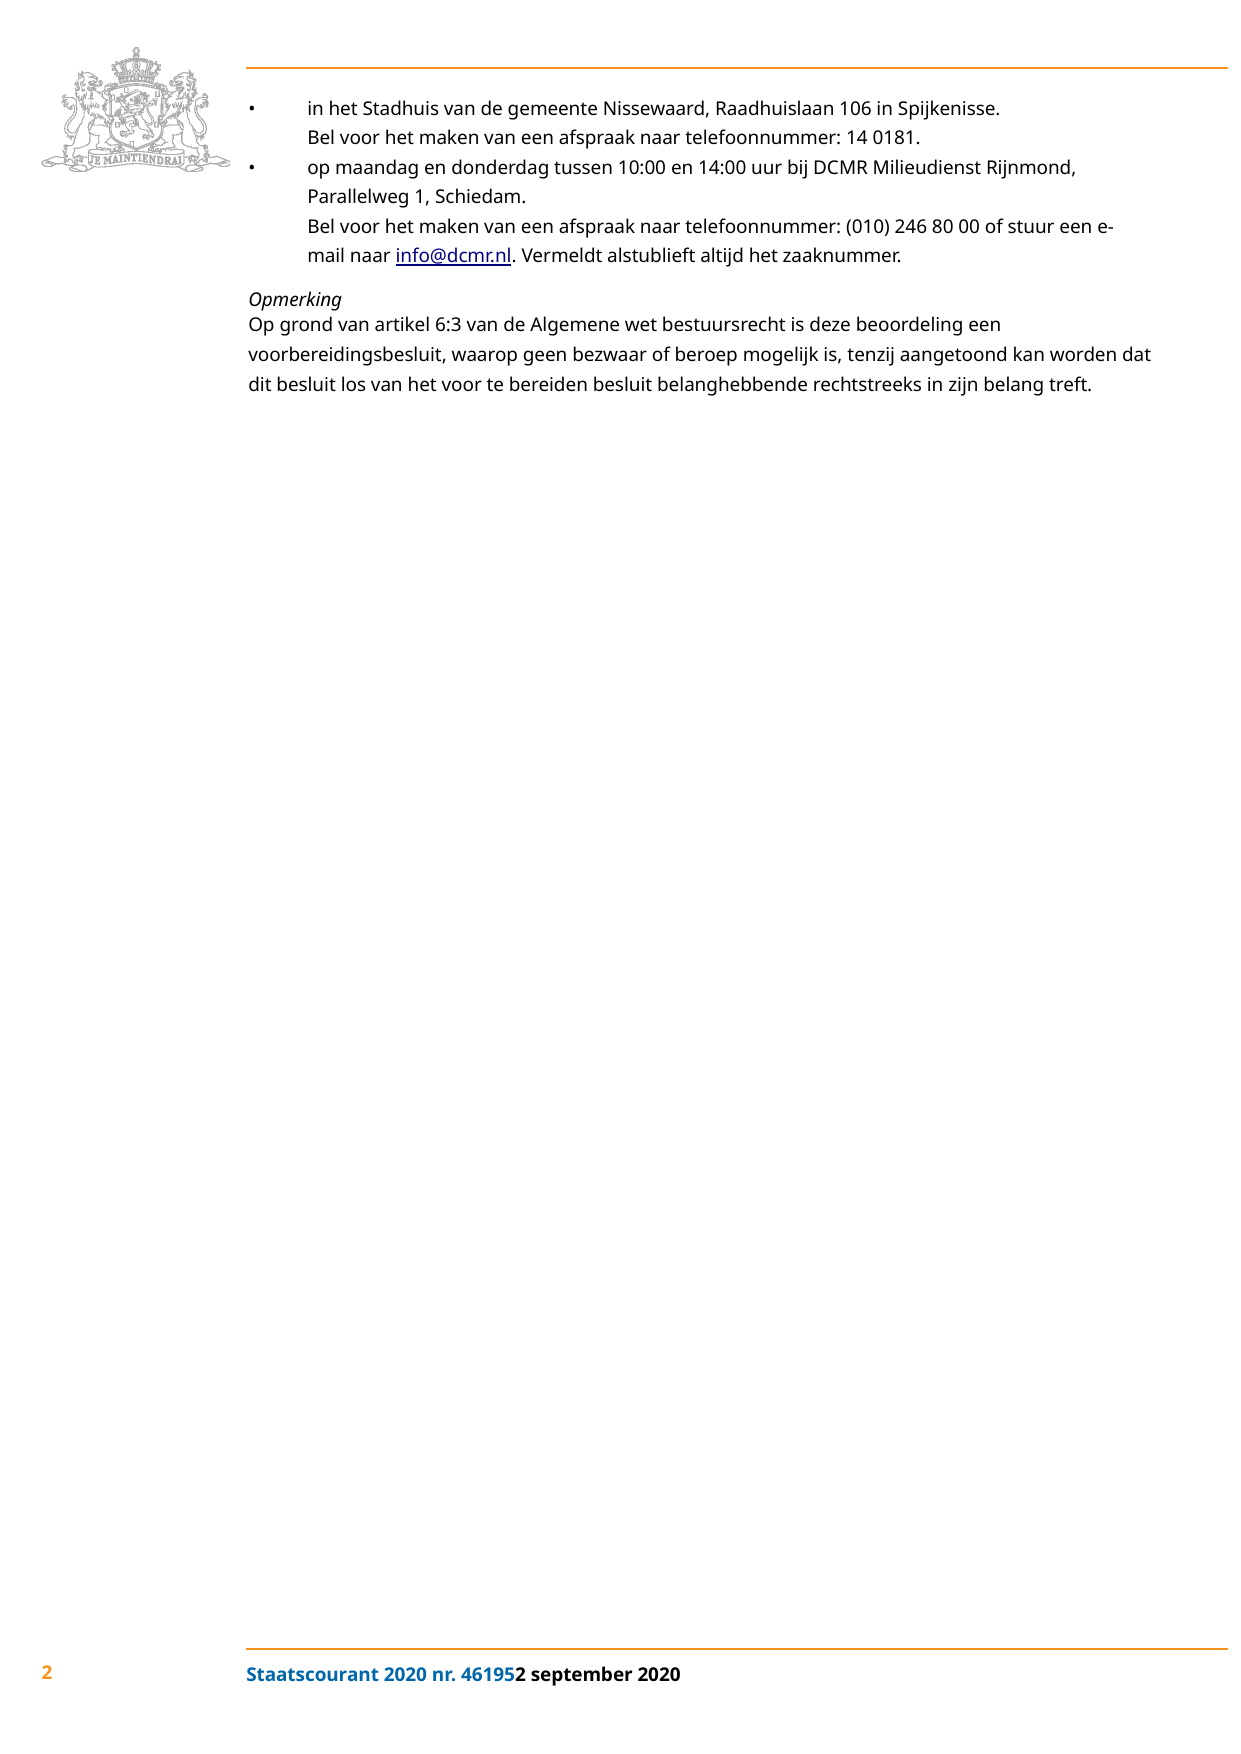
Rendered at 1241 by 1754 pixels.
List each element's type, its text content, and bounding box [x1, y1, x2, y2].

list Bel voor het maken van een afspraak naar telefoonnummer: 14 0181. [248, 124, 1152, 150]
list Bel voor het maken van een afspraak naar telefoonnummer: (010) 246 80 00 of stuur een e-mail naar info@dcmr.nl. Vermeldt alstublieft altijd het zaaknummer. [248, 213, 1152, 268]
list op maandag en donderdag tussen 10:00 en 14:00 uur bij DCMR Milieudienst Rijnmond, Parallelweg 1, Schiedam. [248, 154, 1152, 209]
text Op grond van artikel 6:3 van de Algemene wet bestuursrecht is deze beoordeling een voorbereidingsbesluit, waarop geen bezwaar of beroep mogelijk is, tenzij aangetoond kan worden dat dit besluit los van het voor te bereiden besluit belanghebbende rechtstreeks in zijn belang treft. [248, 312, 1152, 396]
picture [41, 47, 231, 172]
list in het Stadhuis van de gemeente Nissewaard, Raadhuislaan 106 in Spijkenisse. [248, 95, 1152, 121]
text Opmerking [248, 286, 1152, 312]
